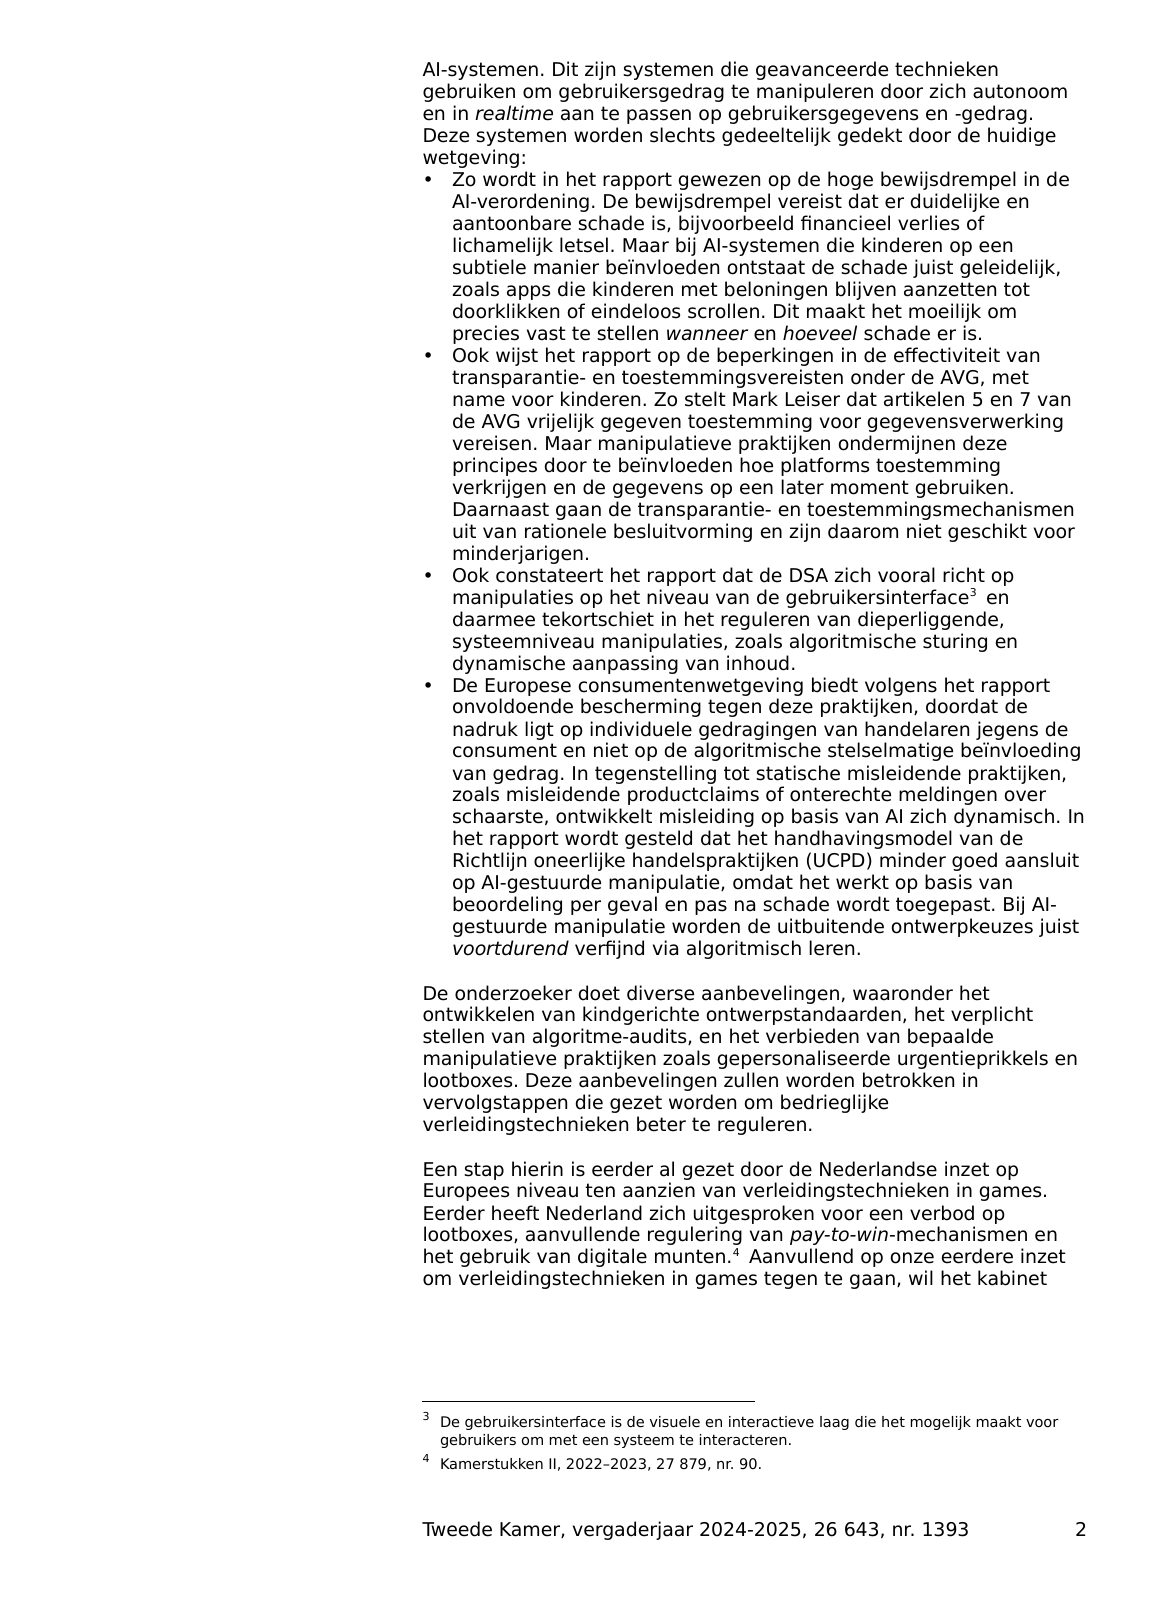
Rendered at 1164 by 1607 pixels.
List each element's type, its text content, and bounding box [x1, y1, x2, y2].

text • De Europese consumentenwetgeving biedt volgens het rapport onvoldoende bescherming tegen deze praktijken, doordat de nadruk ligt op individuele gedragingen van handelaren jegens de consument en niet op de algoritmische stelselmatige beïnvloeding van gedrag. In tegenstelling tot statische misleidende praktijken, zoals misleidende productclaims of onterechte meldingen over schaarste, ontwikkelt misleiding op basis van AI zich dynamisch. In het rapport wordt gesteld dat het handhavingsmodel van de Richtlijn oneerlijke handelspraktijken (UCPD) minder goed aansluit op AI-gestuurde manipulatie, omdat het werkt op basis van beoordeling per geval en pas na schade wordt toegepast. Bij AI-gestuurde manipulatie worden de uitbuitende ontwerpkeuzes juist voortdurend verfijnd via algoritmisch leren. [422, 674, 1087, 960]
text • Zo wordt in het rapport gewezen op de hoge bewijsdrempel in de AI-verordening. De bewijsdrempel vereist dat er duidelijke en aantoonbare schade is, bijvoorbeeld financieel verlies of lichamelijk letsel. Maar bij AI-systemen die kinderen op een subtiele manier beïnvloeden ontstaat de schade juist geleidelijk, zoals apps die kinderen met beloningen blijven aanzetten tot doorklikken of eindeloos scrollen. Dit maakt het moeilijk om precies vast te stellen wanneer en hoeveel schade er is. [422, 169, 1087, 345]
text De onderzoeker doet diverse aanbevelingen, waaronder het ontwikkelen van kindgerichte ontwerpstandaarden, het verplicht stellen van algoritme-audits, en het verbieden van bepaalde manipulatieve praktijken zoals gepersonaliseerde urgentieprikkels en lootboxes. Deze aanbevelingen zullen worden betrokken in vervolgstappen die gezet worden om bedrieglijke verleidingstechnieken beter te reguleren. [422, 982, 1087, 1136]
text Kamerstukken II, 2022–2023, 27 879, nr. 90. [422, 1452, 1087, 1474]
text AI-systemen. Dit zijn systemen die geavanceerde technieken gebruiken om gebruikersgedrag te manipuleren door zich autonoom en in realtime aan te passen op gebruikersgegevens en -gedrag. Deze systemen worden slechts gedeeltelijk gedekt door de huidige wetgeving: [422, 59, 1087, 169]
text • Ook wijst het rapport op de beperkingen in de effectiviteit van transparantie- en toestemmingsvereisten onder de AVG, met name voor kinderen. Zo stelt Mark Leiser dat artikelen 5 en 7 van de AVG vrijelijk gegeven toestemming voor gegevensverwerking vereisen. Maar manipulatieve praktijken ondermijnen deze principes door te beïnvloeden hoe platforms toestemming verkrijgen en de gegevens op een later moment gebruiken. Daarnaast gaan de transparantie- en toestemmingsmechanismen uit van rationele besluitvorming en zijn daarom niet geschikt voor minderjarigen. [422, 345, 1087, 564]
text Een stap hierin is eerder al gezet door de Nederlandse inzet op Europees niveau ten aanzien van verleidingstechnieken in games. Eerder heeft Nederland zich uitgesproken voor een verbod op lootboxes, aanvullende regulering van pay-to-win-mechanismen en het gebruik van digitale munten. Aanvullend op onze eerdere inzet om verleidingstechnieken in games tegen te gaan, wil het kabinet [422, 1158, 1087, 1334]
text • Ook constateert het rapport dat de DSA zich vooral richt op manipulaties op het niveau van de gebruikersinterface en daarmee tekortschiet in het reguleren van dieperliggende, systeemniveau manipulaties, zoals algoritmische sturing en dynamische aanpassing van inhoud. [422, 564, 1087, 674]
text De gebruikersinterface is de visuele en interactieve laag die het mogelijk maakt voor gebruikers om met een systeem te interacteren. [422, 1410, 1087, 1449]
